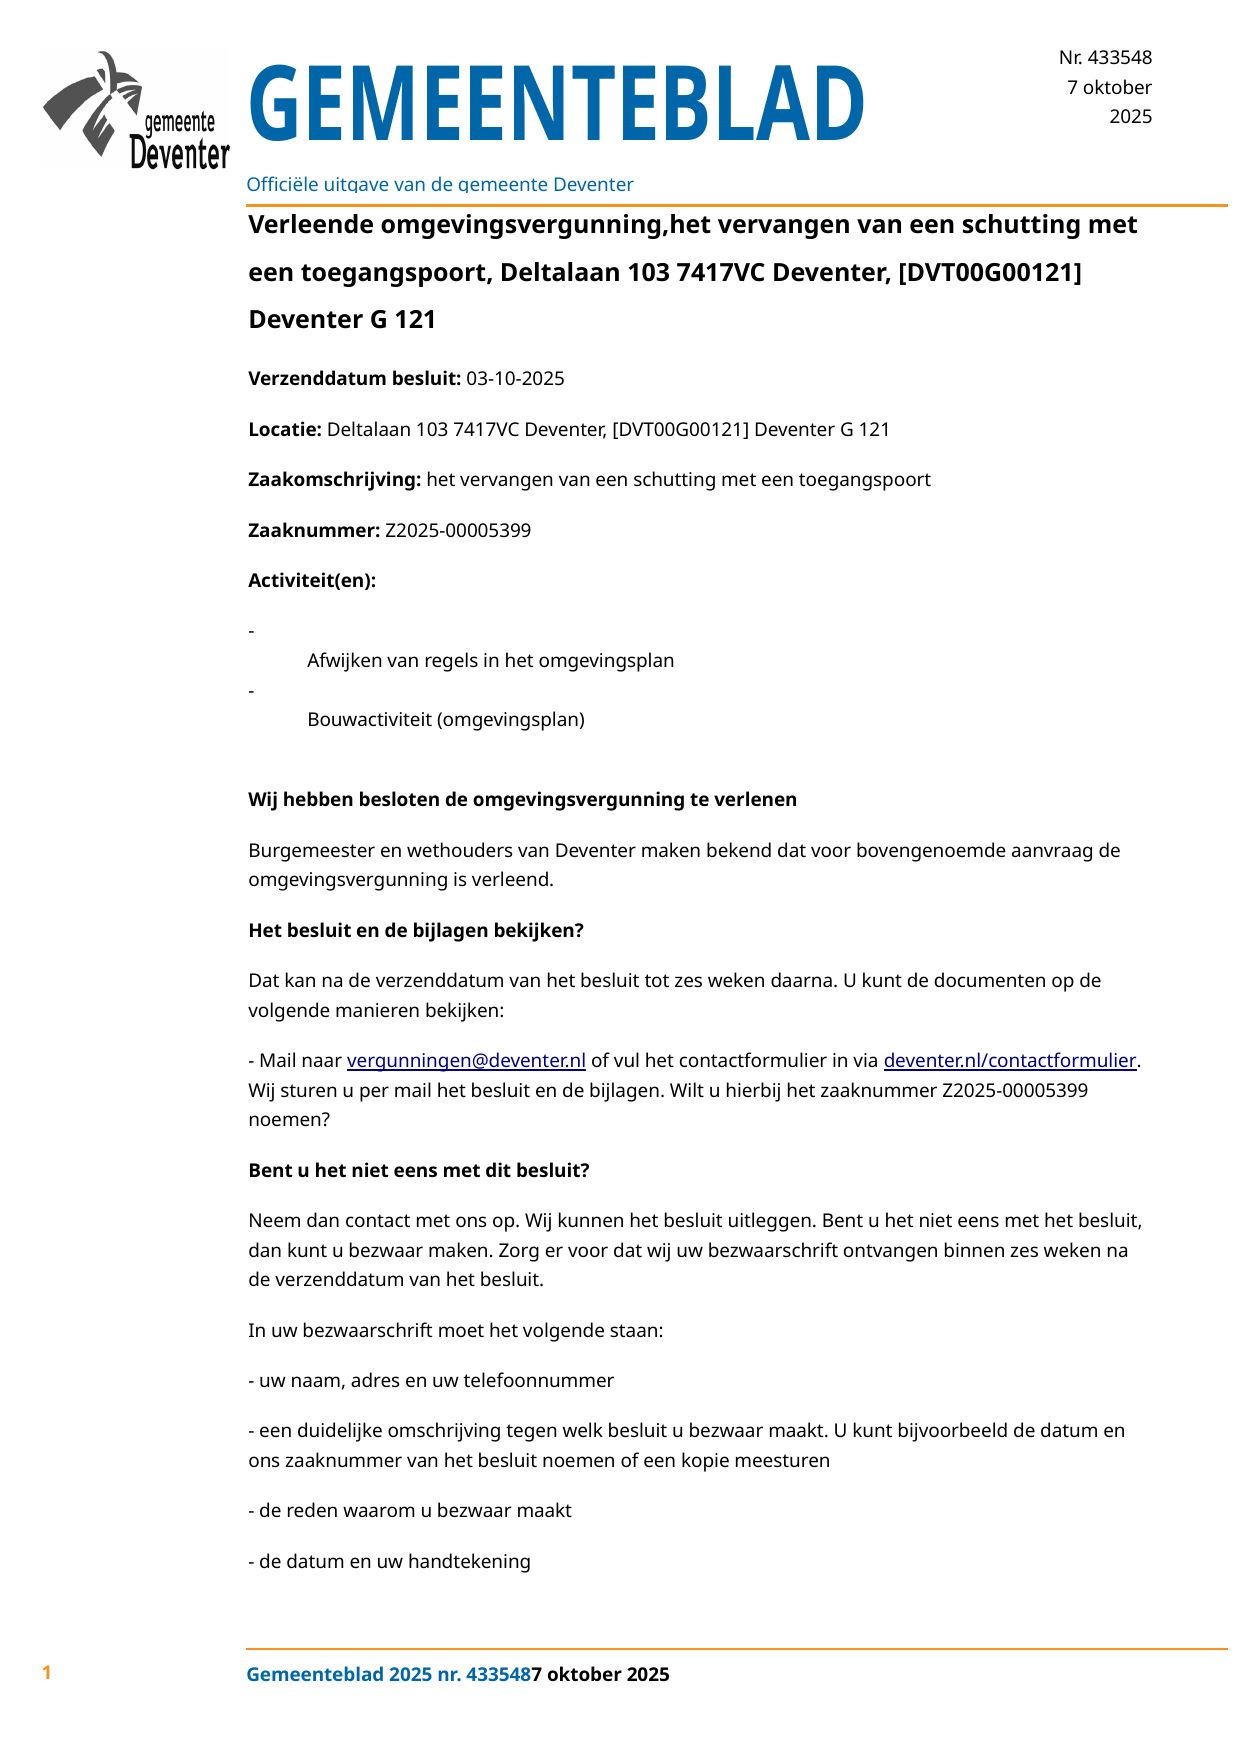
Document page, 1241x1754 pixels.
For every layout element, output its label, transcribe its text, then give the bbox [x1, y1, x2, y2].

text Dat kan na de verzenddatum van het besluit tot zes weken daarna. U kunt de documenten op de volgende manieren bekijken: [248, 967, 1152, 1022]
text - de datum en uw handtekening [248, 1548, 1152, 1574]
text Verzenddatum besluit: 03-10-2025 [248, 366, 1152, 391]
text - uw naam, adres en uw telefoonnummer [248, 1367, 1152, 1393]
text Locatie: Deltalaan 103 7417VC Deventer, [DVT00G00121] Deventer G 121 [248, 416, 1152, 442]
text - Mail naar vergunningen@deventer.nl of vul het contactformulier in via deventer.nl/contactformulier. Wij sturen u per mail het besluit en de bijlagen. Wilt u hierbij het zaaknummer Z2025-00005399 noemen? [248, 1047, 1152, 1132]
text Burgemeester en wethouders van Deventer maken bekend dat voor bovengenoemde aanvraag de omgevingsvergunning is verleend. [248, 837, 1152, 892]
text Verleende omgevingsvergunning,het vervangen van een schutting met een toegangspoort, Deltalaan 103 7417VC Deventer, [DVT00G00121] Deventer G 121 [248, 207, 1152, 336]
list Afwijken van regels in het omgevingsplan [248, 647, 1152, 673]
text Bent u het niet eens met dit besluit? [248, 1157, 1152, 1182]
text Activiteit(en): [248, 567, 1152, 593]
text Zaaknummer: Z2025-00005399 [248, 517, 1152, 542]
text - de reden waarom u bezwaar maakt [248, 1498, 1152, 1523]
text Zaakomschrijving: het vervangen van een schutting met een toegangspoort [248, 466, 1152, 492]
text Het besluit en de bijlagen bekijken? [248, 917, 1152, 942]
text Neem dan contact met ons op. Wij kunnen het besluit uitleggen. Bent u het niet eens met het besluit, dan kunt u bezwaar maken. Zorg er voor dat wij uw bezwaarschrift ontvangen binnen zes weken na de verzenddatum van het besluit. [248, 1207, 1152, 1292]
picture [41, 47, 231, 172]
list Bouwactiviteit (omgevingsplan) [248, 706, 1152, 732]
text In uw bezwaarschrift moet het volgende staan: [248, 1317, 1152, 1342]
text Wij hebben besloten de omgevingsvergunning te verlenen [248, 786, 1152, 812]
text - een duidelijke omschrijving tegen welk besluit u bezwaar maakt. U kunt bijvoorbeeld de datum en ons zaaknummer van het besluit noemen of een kopie meesturen [248, 1418, 1152, 1473]
